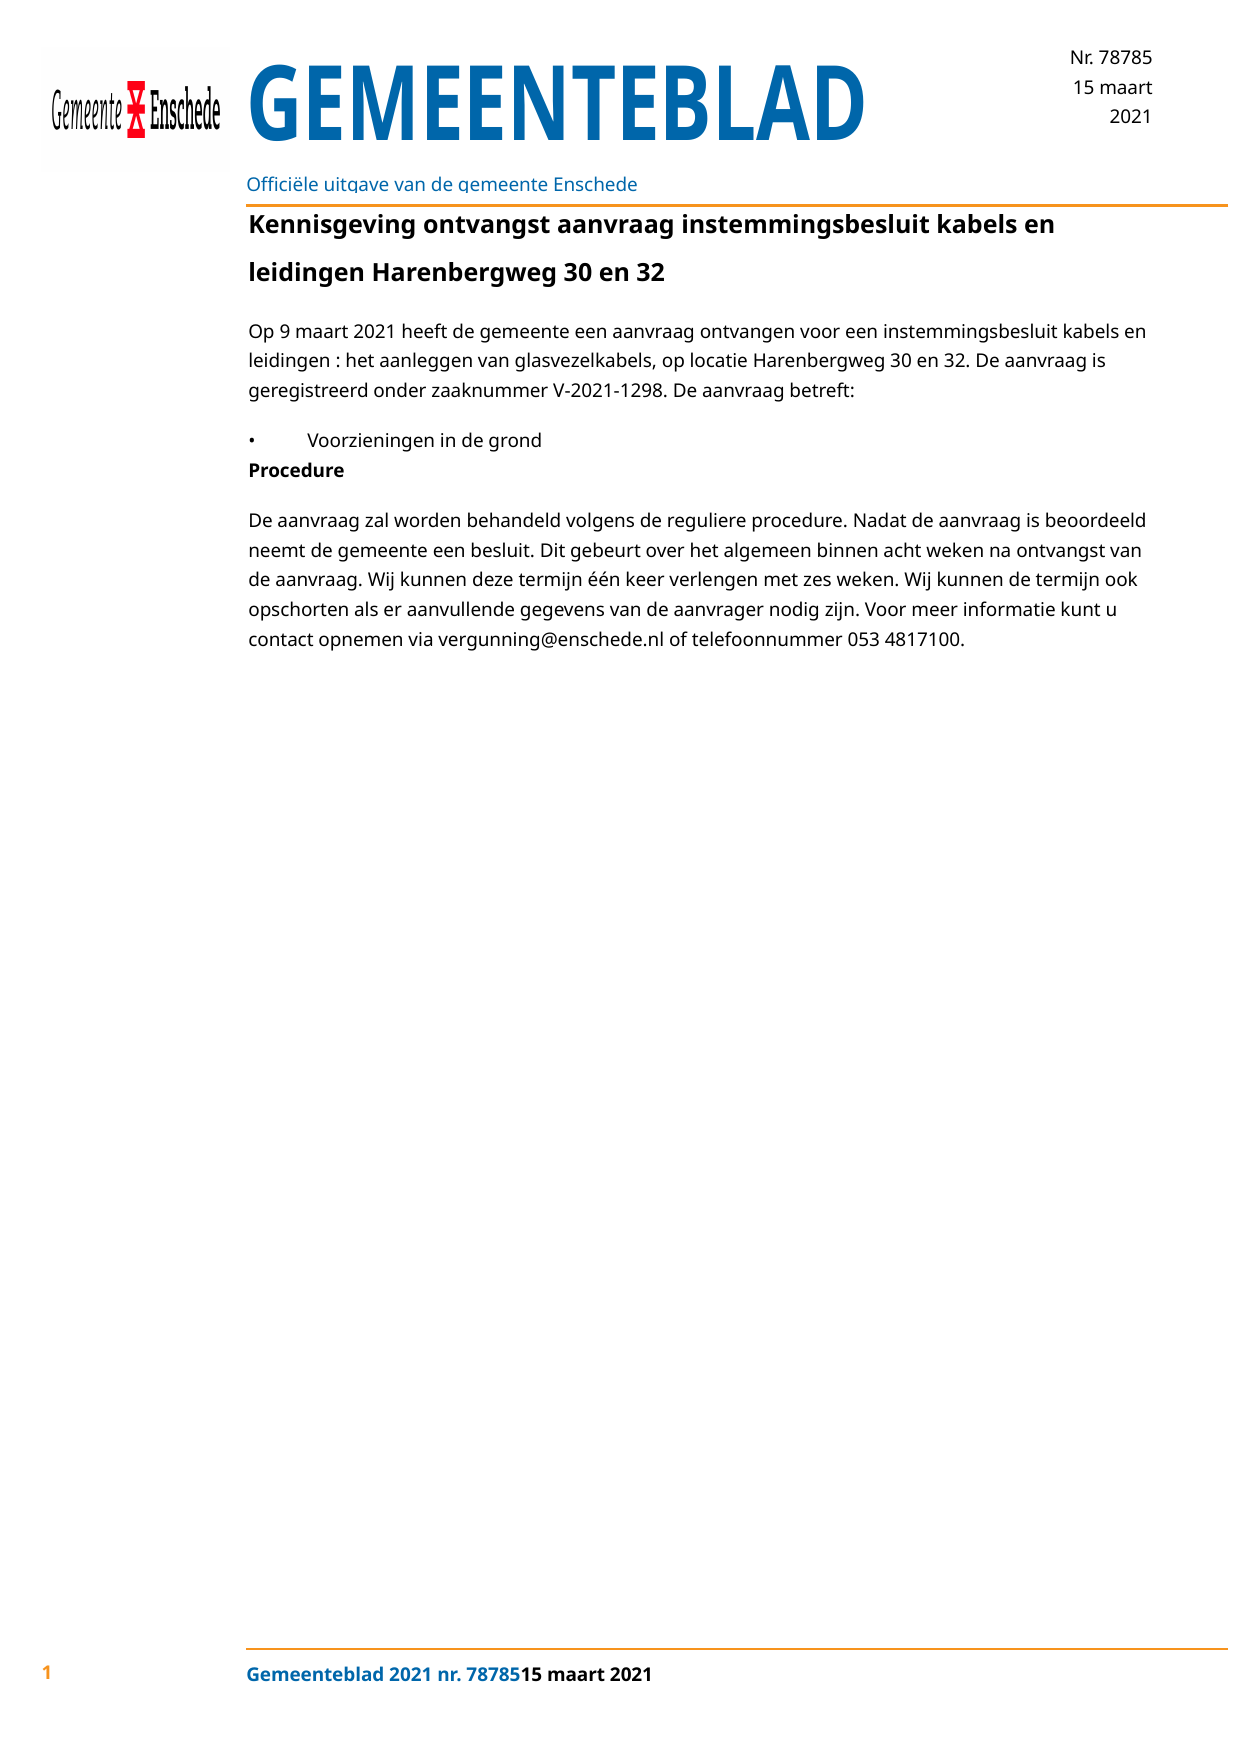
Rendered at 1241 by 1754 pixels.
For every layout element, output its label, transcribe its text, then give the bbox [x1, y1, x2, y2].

text De aanvraag zal worden behandeld volgens de reguliere procedure. Nadat de aanvraag is beoordeeld neemt de gemeente een besluit. Dit gebeurt over het algemeen binnen acht weken na ontvangst van de aanvraag. Wij kunnen deze termijn één keer verlengen met zes weken. Wij kunnen de termijn ook opschorten als er aanvullende gegevens van de aanvrager nodig zijn. Voor meer informatie kunt u contact opnemen via vergunning@enschede.nl of telefoonnummer 053 4817100. [248, 507, 1152, 652]
picture [41, 47, 231, 172]
text Procedure [248, 457, 1152, 483]
text Kennisgeving ontvangst aanvraag instemmingsbesluit kabels en leidingen Harenbergweg 30 en 32 [248, 207, 1152, 288]
list Voorzieningen in de grond [248, 427, 1152, 453]
text Op 9 maart 2021 heeft de gemeente een aanvraag ontvangen voor een instemmingsbesluit kabels en leidingen : het aanleggen van glasvezelkabels, op locatie Harenbergweg 30 en 32. De aanvraag is geregistreerd onder zaaknummer V-2021-1298. De aanvraag betreft: [248, 318, 1152, 403]
